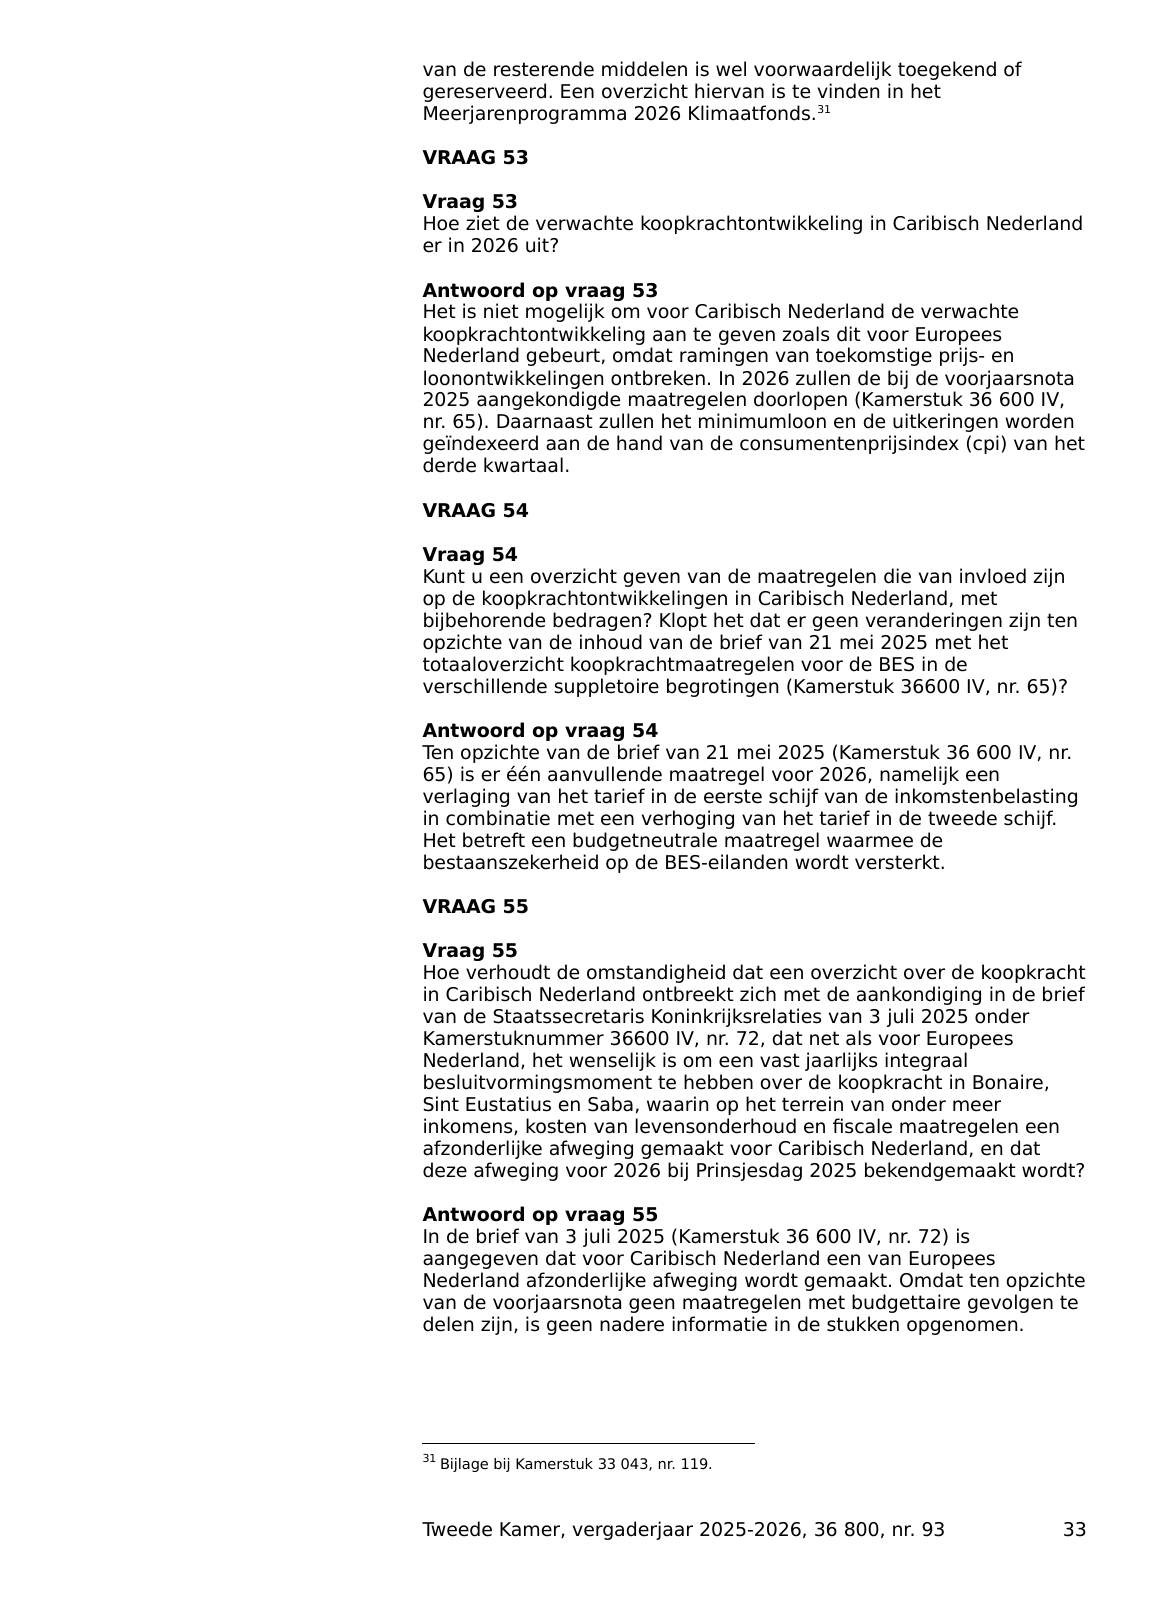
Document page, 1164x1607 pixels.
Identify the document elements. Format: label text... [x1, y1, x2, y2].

subtitle VRAAG 54 [422, 499, 1087, 521]
text Het is niet mogelijk om voor Caribisch Nederland de verwachte koopkrachtontwikkeling aan te geven zoals dit voor Europees Nederland gebeurt, omdat ramingen van toekomstige prijs- en loonontwikkelingen ontbreken. In 2026 zullen de bij de voorjaarsnota 2025 aangekondigde maatregelen doorlopen (Kamerstuk 36 600 IV, nr. 65). Daarnaast zullen het minimumloon en de uitkeringen worden geïndexeerd aan de hand van de consumentenprijsindex (cpi) van het derde kwartaal. [422, 301, 1087, 477]
text Ten opzichte van de brief van 21 mei 2025 (Kamerstuk 36 600 IV, nr. 65) is er één aanvullende maatregel voor 2026, namelijk een verlaging van het tarief in de eerste schijf van de inkomstenbelasting in combinatie met een verhoging van het tarief in de tweede schijf. Het betreft een budgetneutrale maatregel waarmee de bestaanszekerheid op de BES-eilanden wordt versterkt. [422, 742, 1087, 873]
text Antwoord op vraag 55 [422, 1204, 1087, 1226]
text Vraag 55 [422, 940, 1087, 962]
text Hoe verhoudt de omstandigheid dat een overzicht over de koopkracht in Caribisch Nederland ontbreekt zich met de aankondiging in de brief van de Staatssecretaris Koninkrijksrelaties van 3 juli 2025 onder Kamerstuknummer 36600 IV, nr. 72, dat net als voor Europees Nederland, het wenselijk is om een vast jaarlijks integraal besluitvormingsmoment te hebben over de koopkracht in Bonaire, Sint Eustatius en Saba, waarin op het terrein van onder meer inkomens, kosten van levensonderhoud en fiscale maatregelen een afzonderlijke afweging gemaakt voor Caribisch Nederland, en dat deze afweging voor 2026 bij Prinsjesdag 2025 bekendgemaakt wordt? [422, 962, 1087, 1182]
subtitle VRAAG 55 [422, 896, 1087, 918]
text Antwoord op vraag 54 [422, 720, 1087, 742]
text Vraag 53 [422, 191, 1087, 213]
text Antwoord op vraag 53 [422, 279, 1087, 301]
subtitle VRAAG 53 [422, 147, 1087, 169]
text In de brief van 3 juli 2025 (Kamerstuk 36 600 IV, nr. 72) is aangegeven dat voor Caribisch Nederland een van Europees Nederland afzonderlijke afweging wordt gemaakt. Omdat ten opzichte van de voorjaarsnota geen maatregelen met budgettaire gevolgen te delen zijn, is geen nadere informatie in de stukken opgenomen. [422, 1226, 1087, 1336]
text Hoe ziet de verwachte koopkrachtontwikkeling in Caribisch Nederland er in 2026 uit? [422, 213, 1087, 257]
text van de resterende middelen is wel voorwaardelijk toegekend of gereserveerd. Een overzicht hiervan is te vinden in het Meerjarenprogramma 2026 Klimaatfonds. [422, 59, 1087, 125]
text Bijlage bij Kamerstuk 33 043, nr. 119. [422, 1452, 1087, 1474]
text Kunt u een overzicht geven van de maatregelen die van invloed zijn op de koopkrachtontwikkelingen in Caribisch Nederland, met bijbehorende bedragen? Klopt het dat er geen veranderingen zijn ten opzichte van de inhoud van de brief van 21 mei 2025 met het totaaloverzicht koopkrachtmaatregelen voor de BES in de verschillende suppletoire begrotingen (Kamerstuk 36600 IV, nr. 65)? [422, 566, 1087, 697]
text Vraag 54 [422, 544, 1087, 566]
